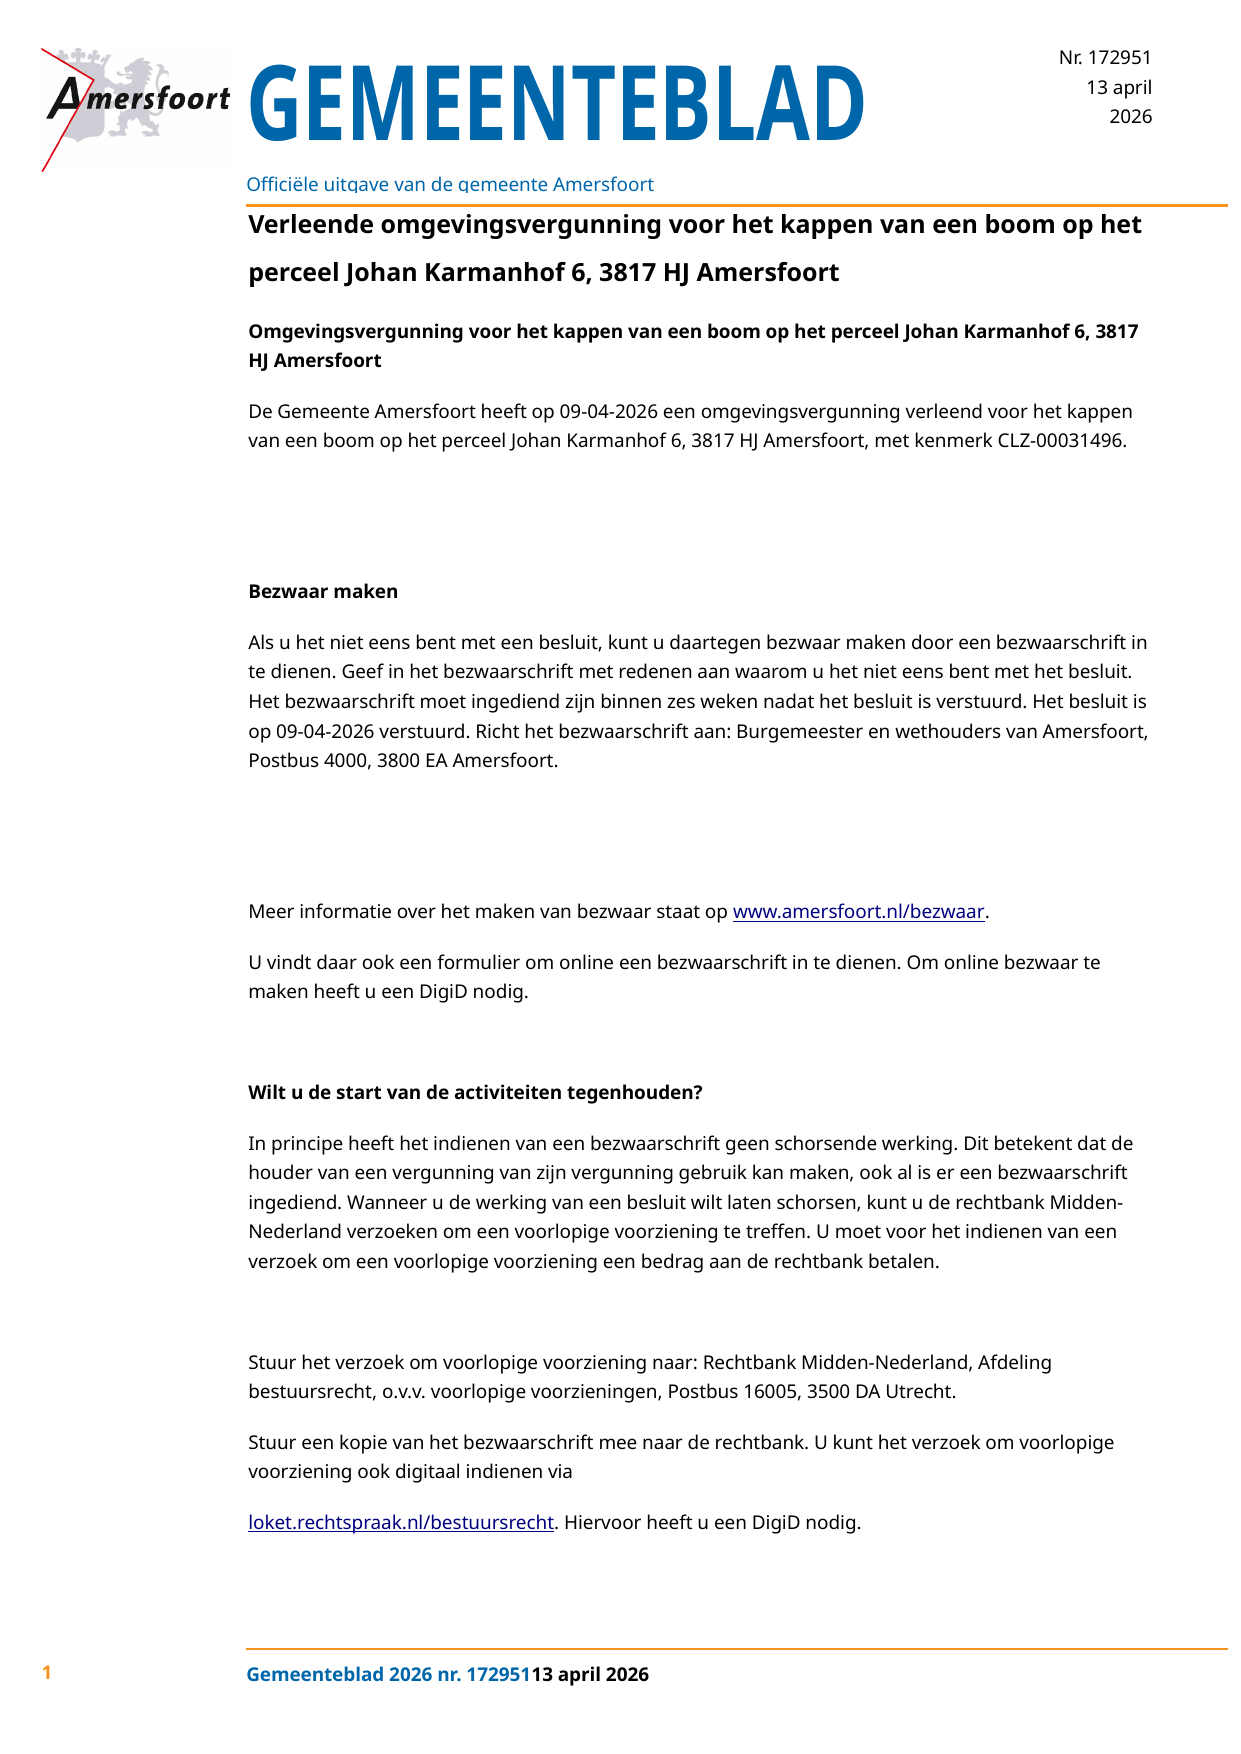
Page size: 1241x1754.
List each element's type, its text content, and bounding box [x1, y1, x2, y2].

text Als u het niet eens bent met een besluit, kunt u daartegen bezwaar maken door een bezwaarschrift in te dienen. Geef in het bezwaarschrift met redenen aan waarom u het niet eens bent met het besluit. Het bezwaarschrift moet ingediend zijn binnen zes weken nadat het besluit is verstuurd. Het besluit is op 09-04-2026 verstuurd. Richt het bezwaarschrift aan: Burgemeester en wethouders van Amersfoort, Postbus 4000, 3800 EA Amersfoort. [248, 629, 1152, 773]
text Verleende omgevingsvergunning voor het kappen van een boom op het perceel Johan Karmanhof 6, 3817 HJ Amersfoort [248, 207, 1152, 288]
text Wilt u de start van de activiteiten tegenhouden? [248, 1079, 1152, 1105]
text Omgevingsvergunning voor het kappen van een boom op het perceel Johan Karmanhof 6, 3817 HJ Amersfoort [248, 318, 1152, 373]
text In principe heeft het indienen van een bezwaarschrift geen schorsende werking. Dit betekent dat de houder van een vergunning van zijn vergunning gebruik kan maken, ook al is er een bezwaarschrift ingediend. Wanneer u de werking van een besluit wilt laten schorsen, kunt u de rechtbank Midden-Nederland verzoeken om een voorlopige voorziening te treffen. U moet voor het indienen van een verzoek om een voorlopige voorziening een bedrag aan de rechtbank betalen. [248, 1130, 1152, 1274]
picture [41, 47, 231, 172]
text Meer informatie over het maken van bezwaar staat op www.amersfoort.nl/bezwaar. [248, 899, 1152, 924]
text loket.rechtspraak.nl/bestuursrecht. Hiervoor heeft u een DigiD nodig. [248, 1509, 1152, 1535]
text Bezwaar maken [248, 579, 1152, 604]
text De Gemeente Amersfoort heeft op 09-04-2026 een omgevingsvergunning verleend voor het kappen van een boom op het perceel Johan Karmanhof 6, 3817 HJ Amersfoort, met kenmerk CLZ-00031496. [248, 398, 1152, 453]
text Stuur een kopie van het bezwaarschrift mee naar de rechtbank. U kunt het verzoek om voorlopige voorziening ook digitaal indienen via [248, 1429, 1152, 1484]
text U vindt daar ook een formulier om online een bezwaarschrift in te dienen. Om online bezwaar te maken heeft u een DigiD nodig. [248, 949, 1152, 1004]
text Stuur het verzoek om voorlopige voorziening naar: Rechtbank Midden-Nederland, Afdeling bestuursrecht, o.v.v. voorlopige voorzieningen, Postbus 16005, 3500 DA Utrecht. [248, 1349, 1152, 1404]
